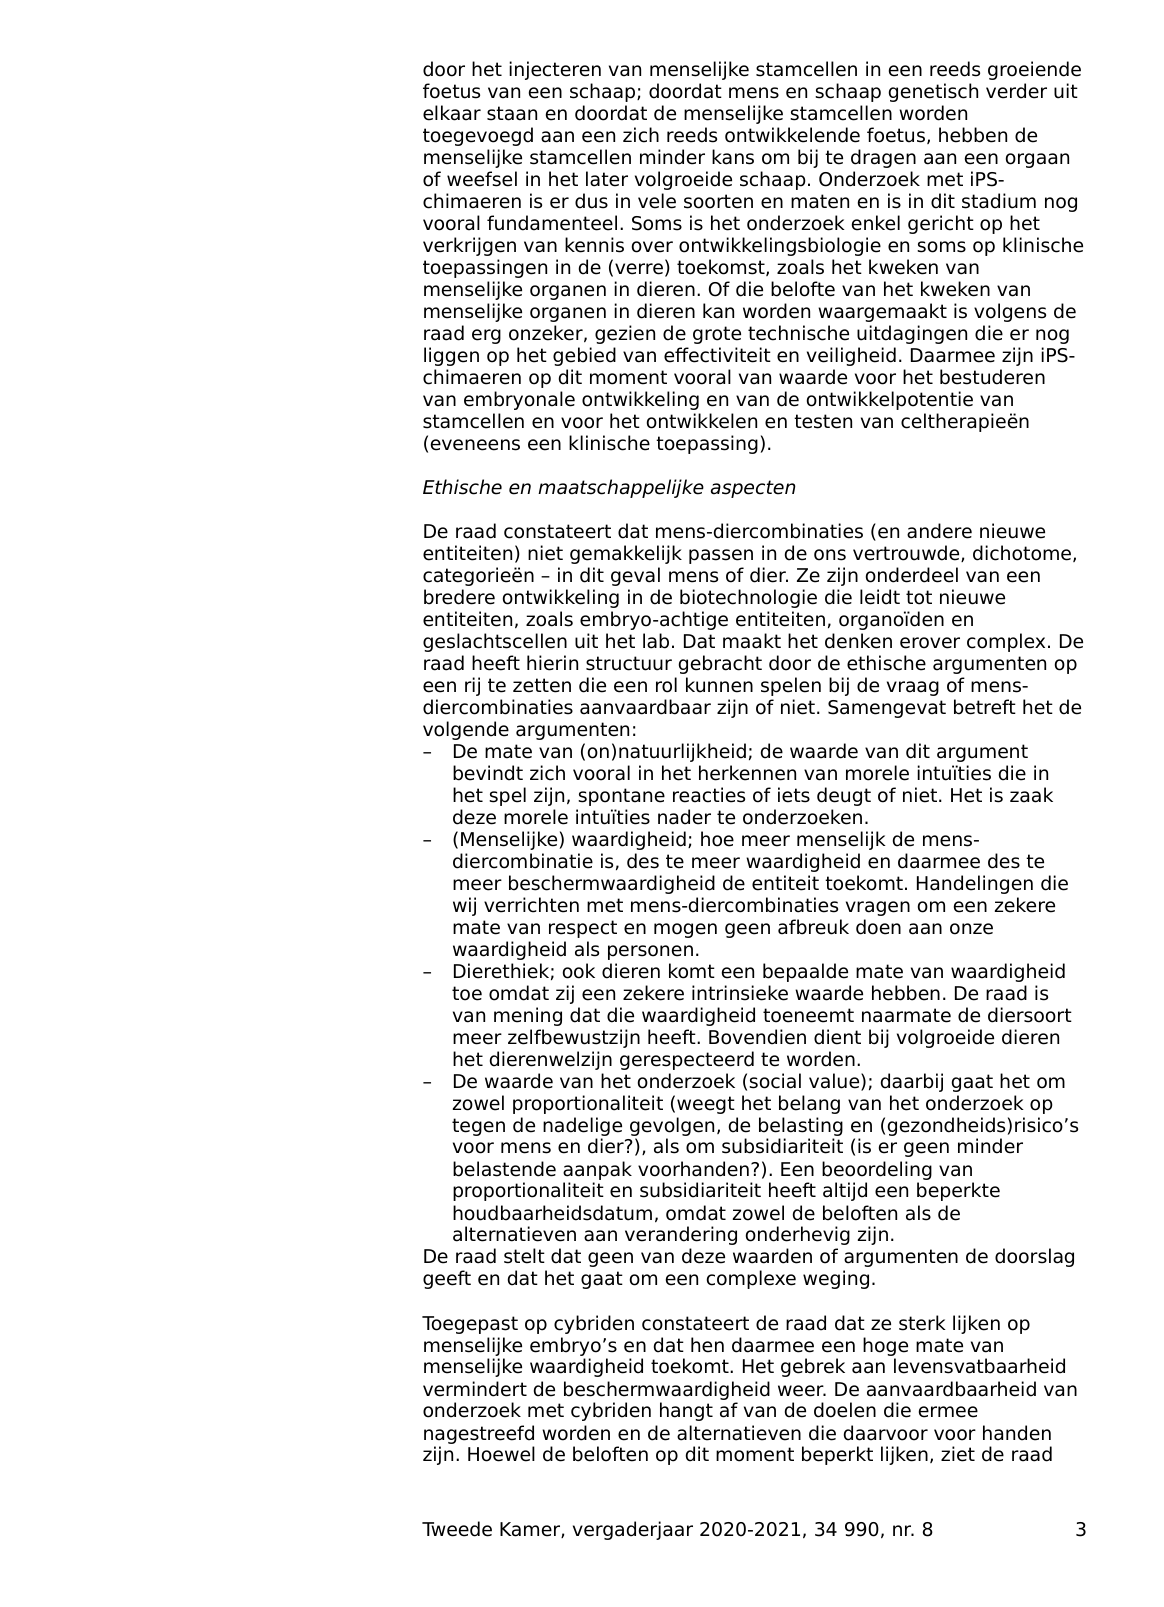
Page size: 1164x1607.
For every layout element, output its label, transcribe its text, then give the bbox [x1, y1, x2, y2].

text – De mate van (on)natuurlijkheid; de waarde van dit argument bevindt zich vooral in het herkennen van morele intuïties die in het spel zijn, spontane reacties of iets deugt of niet. Het is zaak deze morele intuïties nader te onderzoeken. [422, 741, 1087, 829]
text Toegepast op cybriden constateert de raad dat ze sterk lijken op menselijke embryo’s en dat hen daarmee een hoge mate van menselijke waardigheid toekomt. Het gebrek aan levensvatbaarheid vermindert de beschermwaardigheid weer. De aanvaardbaarheid van onderzoek met cybriden hangt af van de doelen die ermee nagestreefd worden en de alternatieven die daarvoor voor handen zijn. Hoewel de beloften op dit moment beperkt lijken, ziet de raad [422, 1312, 1087, 1466]
text door het injecteren van menselijke stamcellen in een reeds groeiende foetus van een schaap; doordat mens en schaap genetisch verder uit elkaar staan en doordat de menselijke stamcellen worden toegevoegd aan een zich reeds ontwikkelende foetus, hebben de menselijke stamcellen minder kans om bij te dragen aan een orgaan of weefsel in het later volgroeide schaap. Onderzoek met iPS-chimaeren is er dus in vele soorten en maten en is in dit stadium nog vooral fundamenteel. Soms is het onderzoek enkel gericht op het verkrijgen van kennis over ontwikkelingsbiologie en soms op klinische toepassingen in de (verre) toekomst, zoals het kweken van menselijke organen in dieren. Of die belofte van het kweken van menselijke organen in dieren kan worden waargemaakt is volgens de raad erg onzeker, gezien de grote technische uitdagingen die er nog liggen op het gebied van effectiviteit en veiligheid. Daarmee zijn iPS-chimaeren op dit moment vooral van waarde voor het bestuderen van embryonale ontwikkeling en van de ontwikkelpotentie van stamcellen en voor het ontwikkelen en testen van celtherapieën (eveneens een klinische toepassing). [422, 59, 1087, 455]
text De raad constateert dat mens-diercombinaties (en andere nieuwe entiteiten) niet gemakkelijk passen in de ons vertrouwde, dichotome, categorieën – in dit geval mens of dier. Ze zijn onderdeel van een bredere ontwikkeling in de biotechnologie die leidt tot nieuwe entiteiten, zoals embryo-achtige entiteiten, organoïden en geslachtscellen uit het lab. Dat maakt het denken erover complex. De raad heeft hierin structuur gebracht door de ethische argumenten op een rij te zetten die een rol kunnen spelen bij de vraag of mens-diercombinaties aanvaardbaar zijn of niet. Samengevat betreft het de volgende argumenten: [422, 521, 1087, 741]
text – (Menselijke) waardigheid; hoe meer menselijk de mens-diercombinatie is, des te meer waardigheid en daarmee des te meer beschermwaardigheid de entiteit toekomt. Handelingen die wij verrichten met mens-diercombinaties vragen om een zekere mate van respect en mogen geen afbreuk doen aan onze waardigheid als personen. [422, 829, 1087, 961]
text – De waarde van het onderzoek (social value); daarbij gaat het om zowel proportionaliteit (weegt het belang van het onderzoek op tegen de nadelige gevolgen, de belasting en (gezondheids)risico’s voor mens en dier?), als om subsidiariteit (is er geen minder belastende aanpak voorhanden?). Een beoordeling van proportionaliteit en subsidiariteit heeft altijd een beperkte houdbaarheidsdatum, omdat zowel de beloften als de alternatieven aan verandering onderhevig zijn. [422, 1071, 1087, 1246]
text – Dierethiek; ook dieren komt een bepaalde mate van waardigheid toe omdat zij een zekere intrinsieke waarde hebben. De raad is van mening dat die waardigheid toeneemt naarmate de diersoort meer zelfbewustzijn heeft. Bovendien dient bij volgroeide dieren het dierenwelzijn gerespecteerd te worden. [422, 961, 1087, 1071]
text De raad stelt dat geen van deze waarden of argumenten de doorslag geeft en dat het gaat om een complexe weging. [422, 1246, 1087, 1290]
subtitle Ethische en maatschappelijke aspecten [422, 477, 1087, 499]
